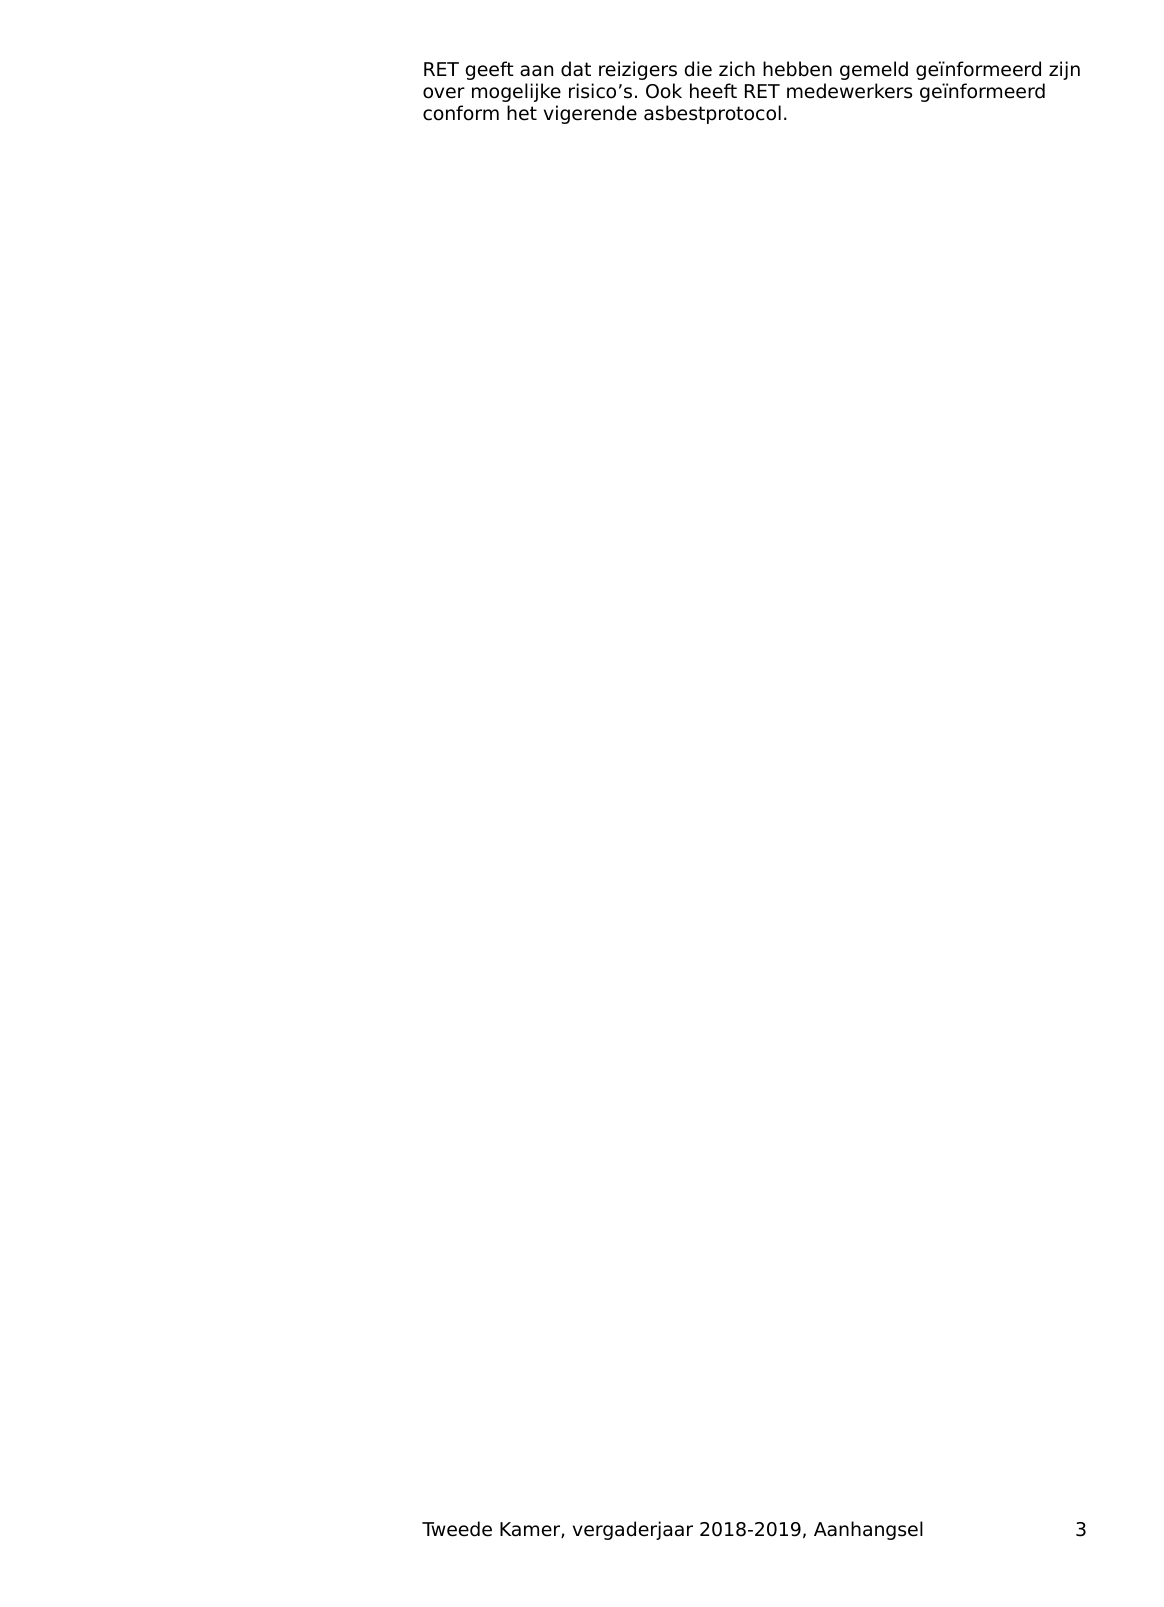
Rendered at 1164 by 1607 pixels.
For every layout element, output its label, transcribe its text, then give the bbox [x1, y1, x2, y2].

text RET geeft aan dat reizigers die zich hebben gemeld geïnformeerd zijn over mogelijke risico’s. Ook heeft RET medewerkers geïnformeerd conform het vigerende asbestprotocol. [422, 59, 1087, 125]
